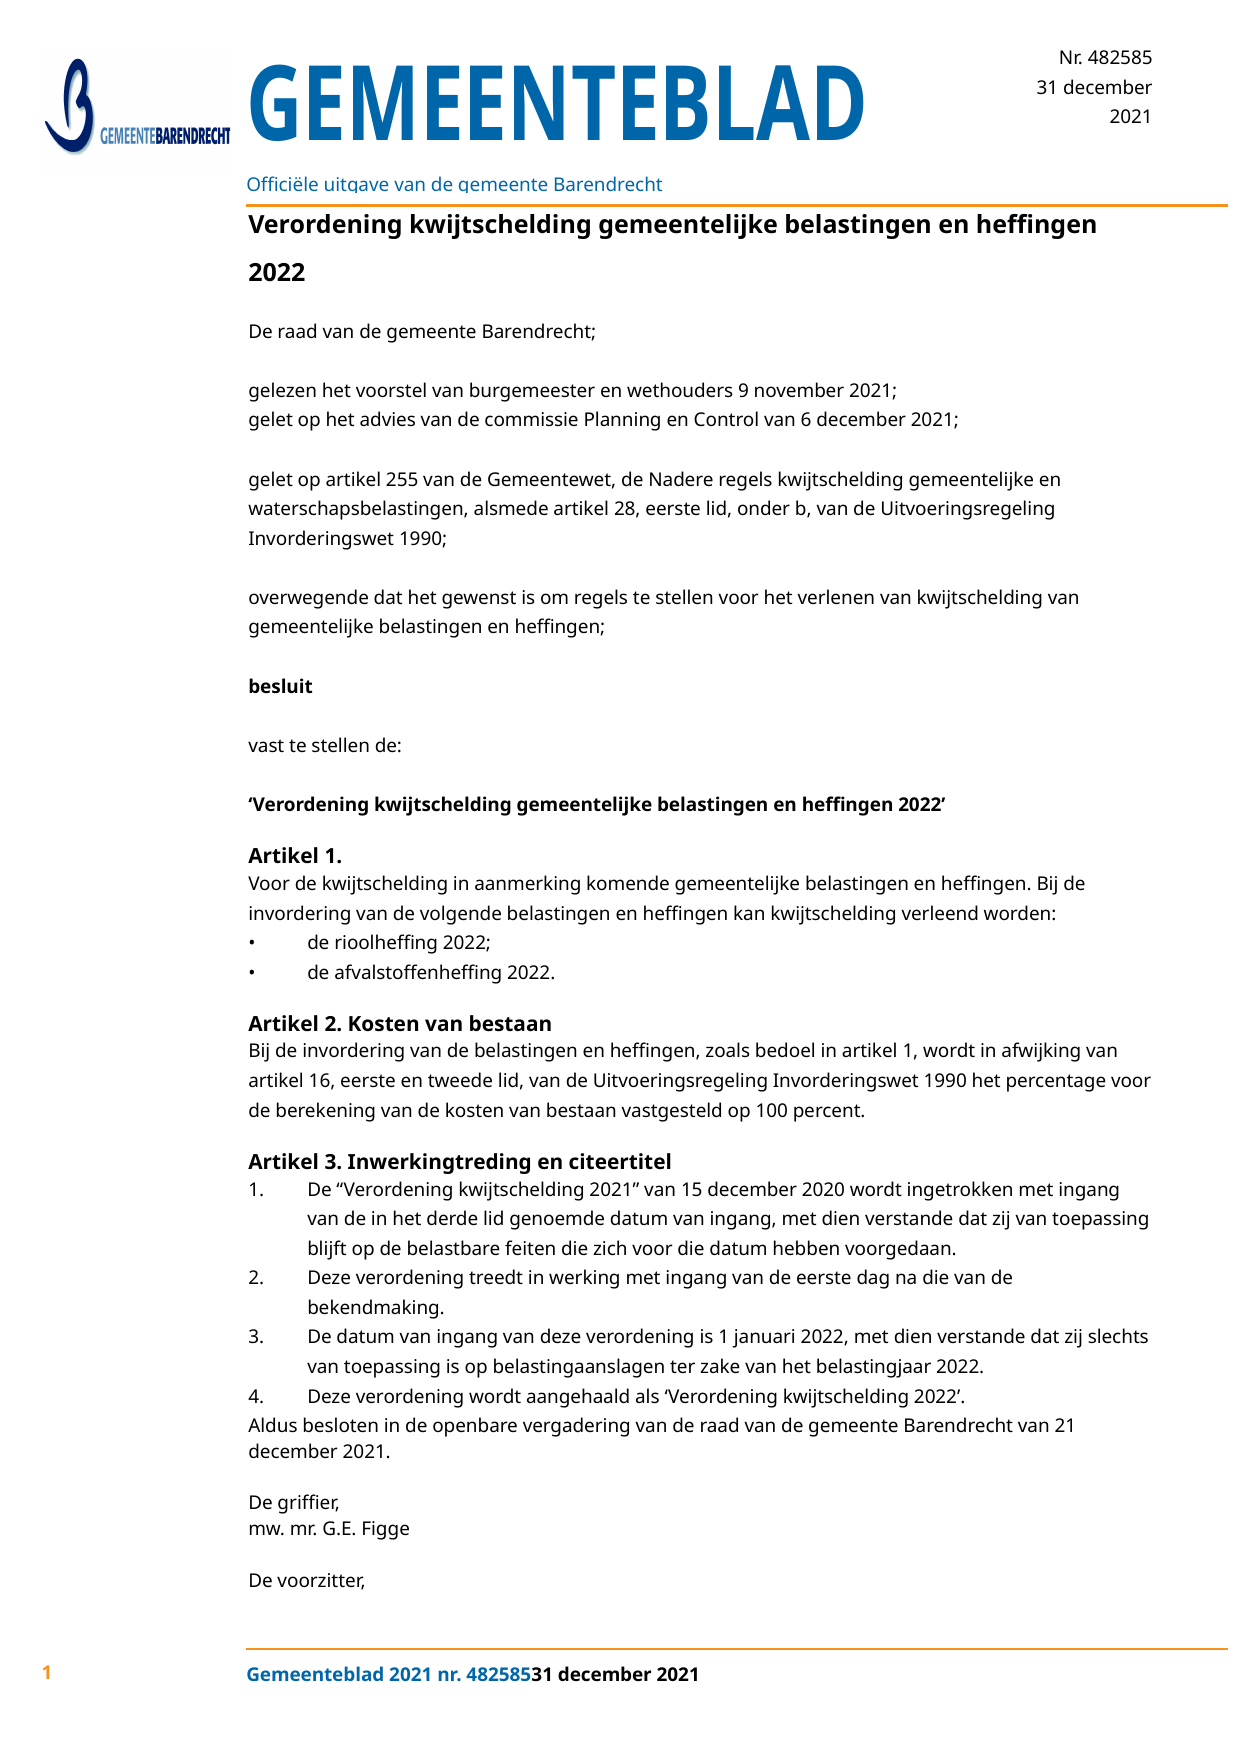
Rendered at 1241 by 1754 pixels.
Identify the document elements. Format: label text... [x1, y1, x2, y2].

text overwegende dat het gewenst is om regels te stellen voor het verlenen van kwijtschelding van gemeentelijke belastingen en heffingen; [248, 584, 1152, 639]
list De datum van ingang van deze verordening is 1 januari 2022, met dien verstande dat zij slechts van toepassing is op belastingaanslagen ter zake van het belastingjaar 2022. [248, 1324, 1152, 1379]
text gelet op artikel 255 van de Gemeentewet, de Nadere regels kwijtschelding gemeentelijke en waterschapsbelastingen, alsmede artikel 28, eerste lid, onder b, van de Uitvoeringsregeling Invorderingswet 1990; [248, 466, 1152, 551]
list De “Verordening kwijtschelding 2021” van 15 december 2020 wordt ingetrokken met ingang van de in het derde lid genoemde datum van ingang, met dien verstande dat zij van toepassing blijft op de belastbare feiten die zich voor die datum hebben voorgedaan. [248, 1176, 1152, 1261]
text Artikel 2. Kosten van bestaan [248, 1009, 1152, 1038]
text De voorzitter, [248, 1567, 1152, 1592]
text Bij de invordering van de belastingen en heffingen, zoals bedoel in artikel 1, wordt in afwijking van artikel 16, eerste en tweede lid, van de Uitvoeringsregeling Invorderingswet 1990 het percentage voor de berekening van de kosten van bestaan vastgesteld op 100 percent. [248, 1038, 1152, 1123]
text Voor de kwijtschelding in aanmerking komende gemeentelijke belastingen en heffingen. Bij de invordering van de volgende belastingen en heffingen kan kwijtschelding verleend worden: [248, 870, 1152, 925]
text mw. mr. G.E. Figge [248, 1515, 1152, 1541]
list Deze verordening wordt aangehaald als ‘Verordening kwijtschelding 2022’. [248, 1383, 1152, 1408]
text De raad van de gemeente Barendrecht; [248, 318, 1152, 344]
text gelet op het advies van de commissie Planning en Control van 6 december 2021; [248, 407, 1152, 432]
text Aldus besloten in de openbare vergadering van de raad van de gemeente Barendrecht van 21 december 2021. [248, 1412, 1152, 1464]
list Deze verordening treedt in werking met ingang van de eerste dag na die van de bekendmaking. [248, 1264, 1152, 1320]
text ‘Verordening kwijtschelding gemeentelijke belastingen en heffingen 2022’ [248, 791, 1152, 817]
list de afvalstoffenheffing 2022. [248, 959, 1152, 984]
text De griffier, [248, 1489, 1152, 1515]
text besluit [248, 673, 1152, 699]
picture [41, 47, 231, 172]
text Verordening kwijtschelding gemeentelijke belastingen en heffingen 2022 [248, 207, 1152, 288]
text vast te stellen de: [248, 732, 1152, 758]
list de rioolheffing 2022; [248, 929, 1152, 955]
text Artikel 3. Inwerkingtreding en citeertitel [248, 1147, 1152, 1176]
text gelezen het voorstel van burgemeester en wethouders 9 november 2021; [248, 377, 1152, 403]
text Artikel 1. [248, 842, 1152, 870]
